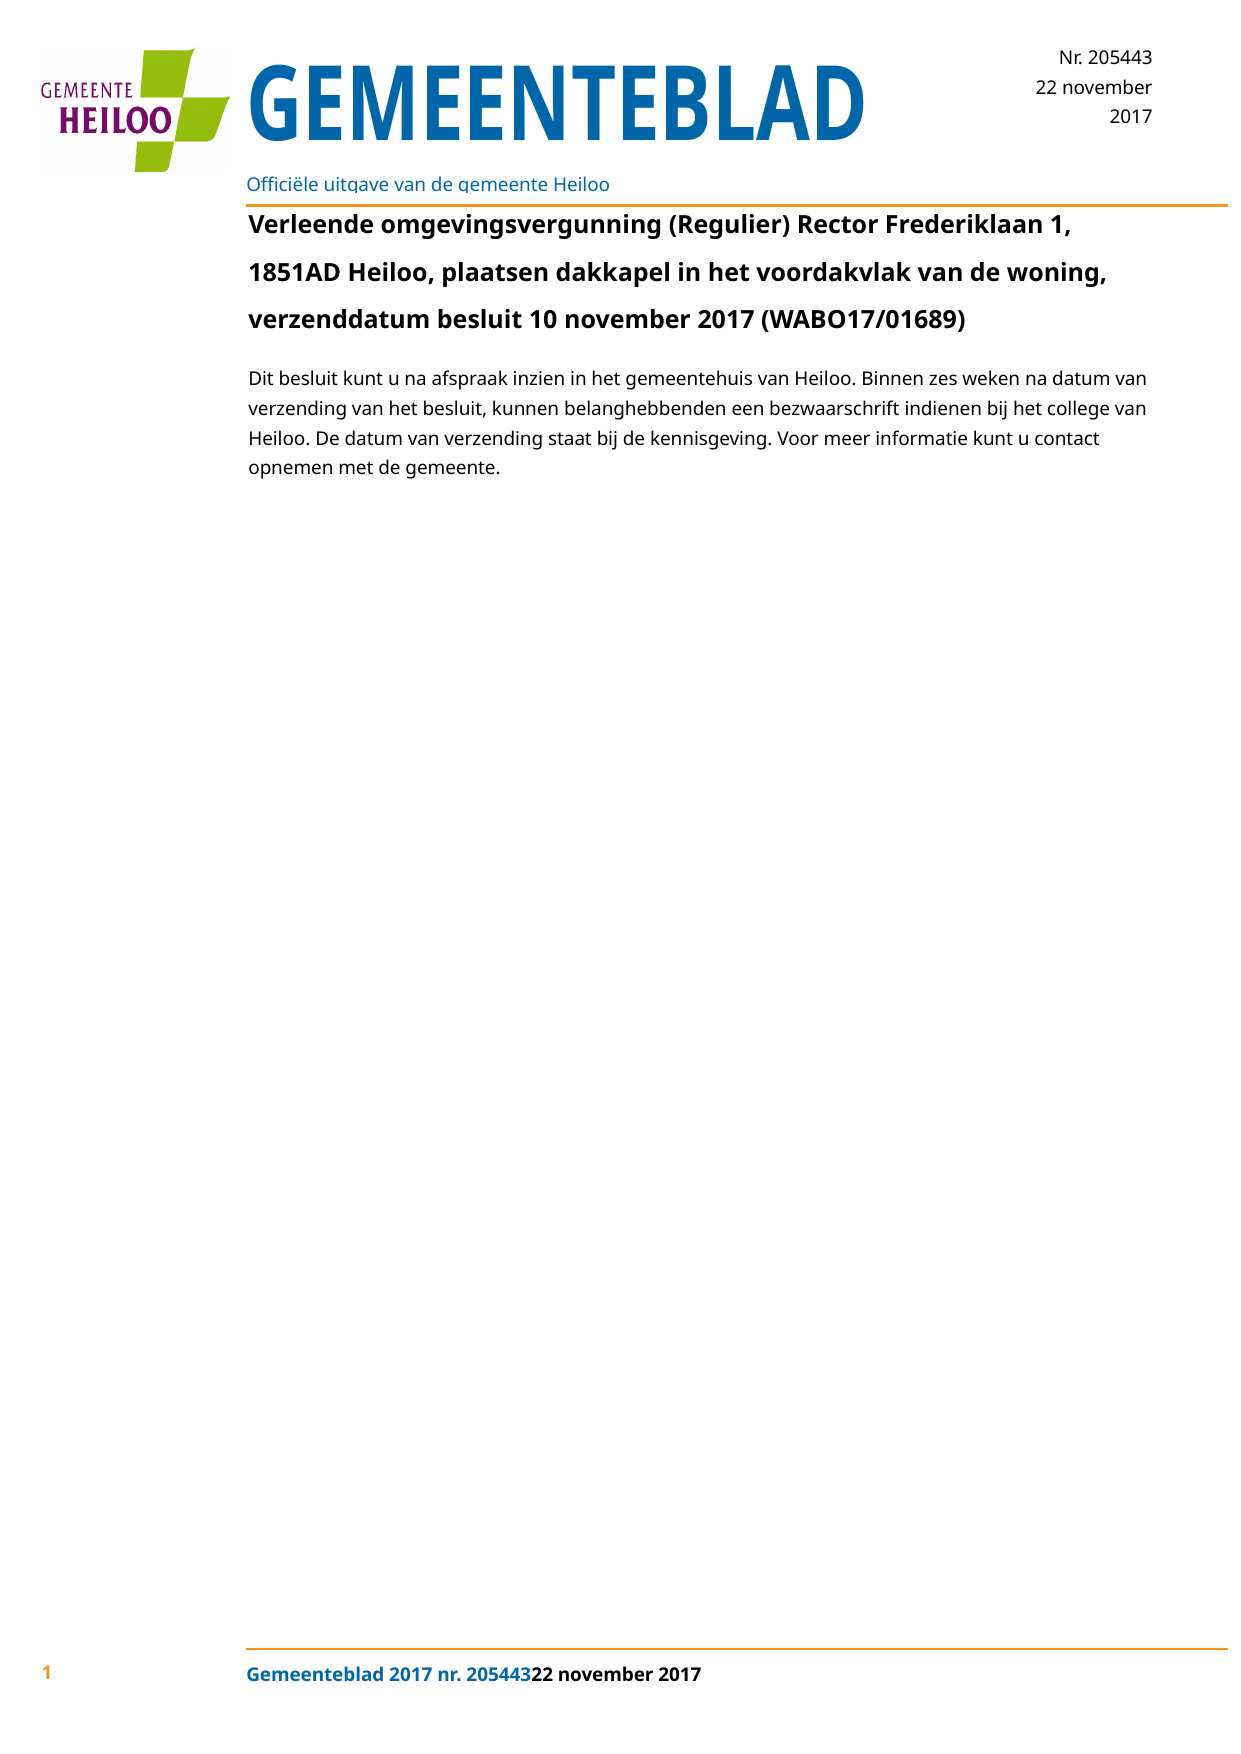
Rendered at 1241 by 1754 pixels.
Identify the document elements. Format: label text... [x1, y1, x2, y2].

text Dit besluit kunt u na afspraak inzien in het gemeentehuis van Heiloo. Binnen zes weken na datum van verzending van het besluit, kunnen belanghebbenden een bezwaarschrift indienen bij het college van Heiloo. De datum van verzending staat bij de kennisgeving. Voor meer informatie kunt u contact opnemen met de gemeente. [248, 366, 1152, 480]
text Verleende omgevingsvergunning (Regulier) Rector Frederiklaan 1, 1851AD Heiloo, plaatsen dakkapel in het voordakvlak van de woning, verzenddatum besluit 10 november 2017 (WABO17/01689) [248, 207, 1152, 336]
picture [41, 47, 231, 172]
